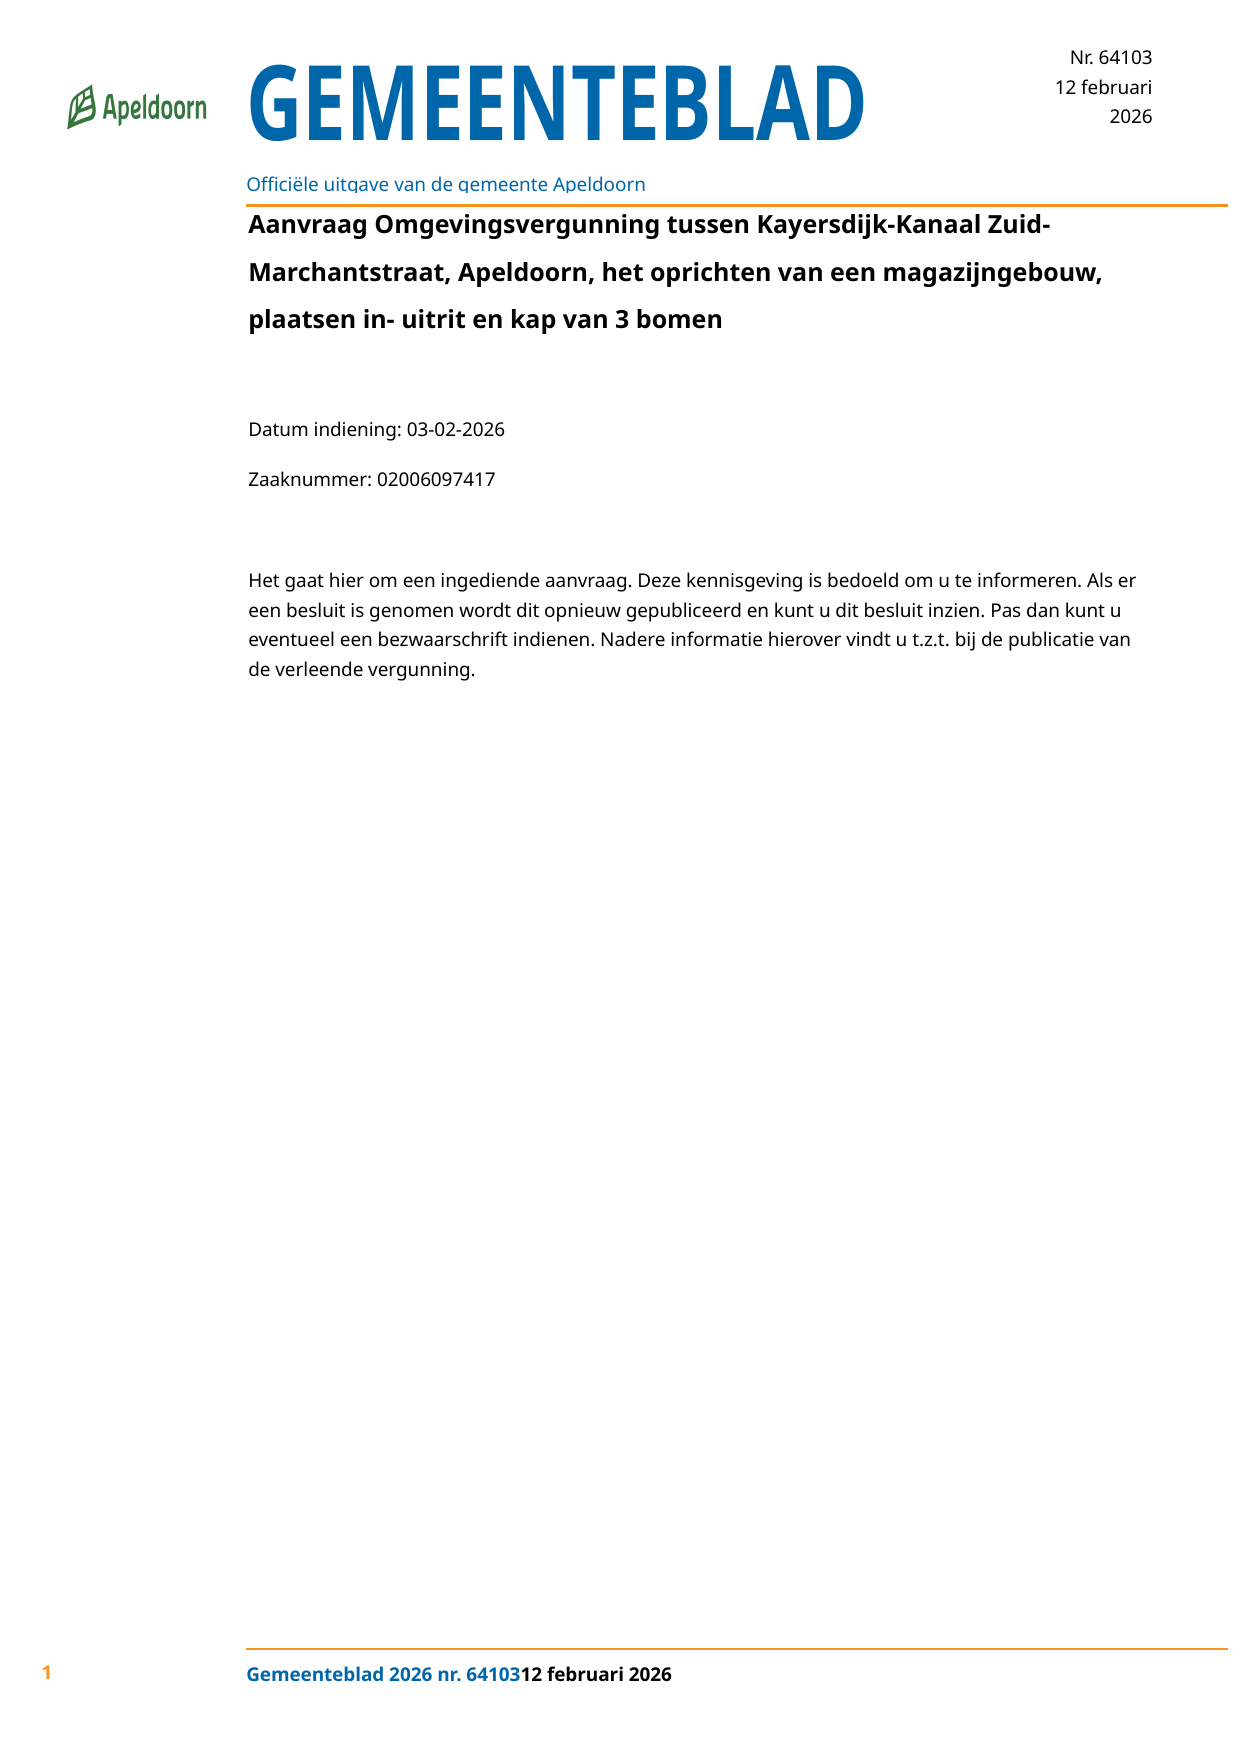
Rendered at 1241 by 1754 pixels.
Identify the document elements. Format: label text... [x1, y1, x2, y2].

text Het gaat hier om een ingediende aanvraag. Deze kennisgeving is bedoeld om u te informeren. Als er een besluit is genomen wordt dit opnieuw gepubliceerd en kunt u dit besluit inzien. Pas dan kunt u eventueel een bezwaarschrift indienen. Nadere informatie hierover vindt u t.z.t. bij de publicatie van de verleende vergunning. [248, 567, 1152, 682]
text Aanvraag Omgevingsvergunning tussen Kayersdijk-Kanaal Zuid-Marchantstraat, Apeldoorn, het oprichten van een magazijngebouw, plaatsen in- uitrit en kap van 3 bomen [248, 207, 1152, 336]
text Zaaknummer: 02006097417 [248, 466, 1152, 492]
text Datum indiening: 03-02-2026 [248, 416, 1152, 442]
picture [41, 47, 231, 172]
